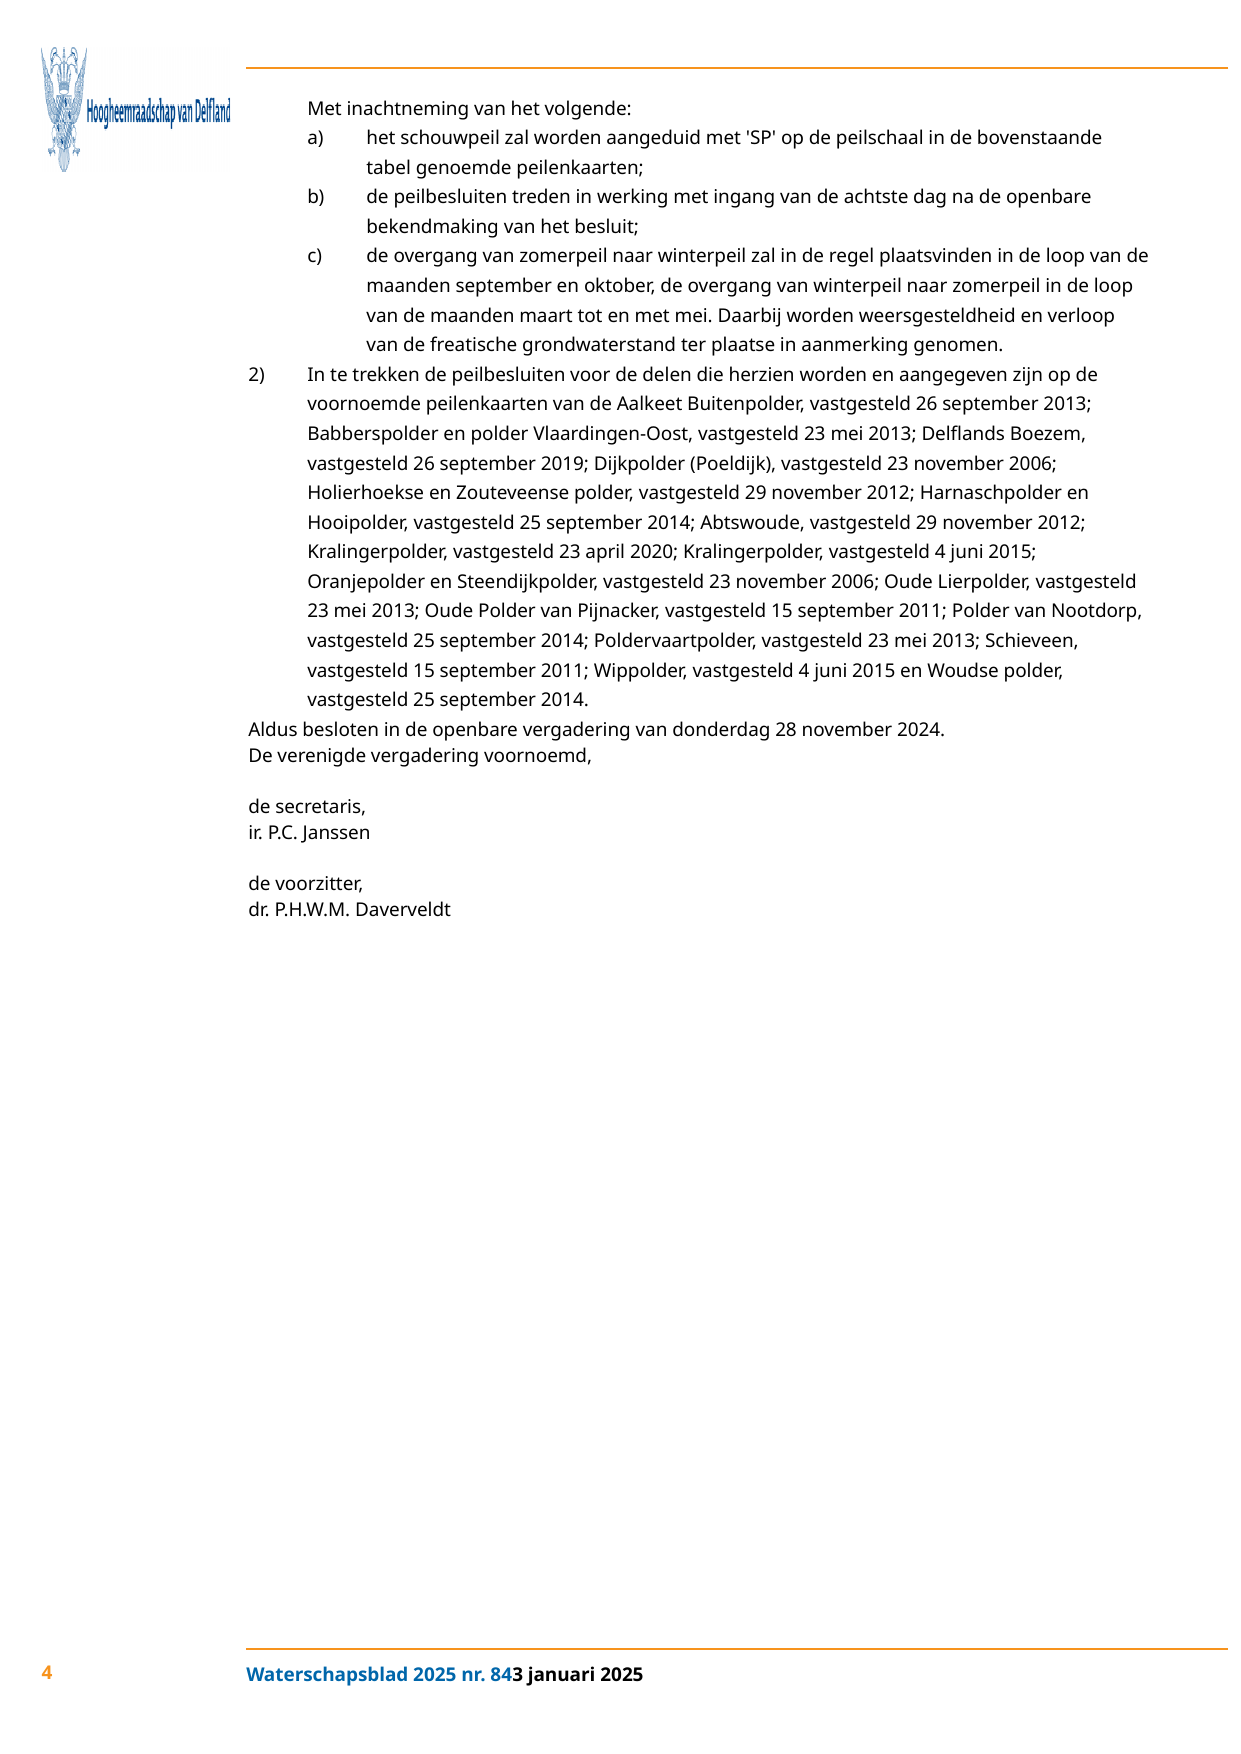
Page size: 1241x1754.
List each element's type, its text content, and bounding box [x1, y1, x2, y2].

text de secretaris, [248, 793, 1152, 819]
text ir. P.C. Janssen [248, 819, 1152, 845]
list de peilbesluiten treden in werking met ingang van de achtste dag na de openbare bekendmaking van het besluit; [307, 183, 1152, 239]
text Aldus besloten in de openbare vergadering van donderdag 28 november 2024. [248, 716, 1152, 742]
list In te trekken de peilbesluiten voor de delen die herzien worden en aangegeven zijn op de voornoemde peilenkaarten van de Aalkeet Buitenpolder, vastgesteld 26 september 2013; Babberspolder en polder Vlaardingen-Oost, vastgesteld 23 mei 2013; Delflands Boezem, vastgesteld 26 september 2019; Dijkpolder (Poeldijk), vastgesteld 23 november 2006; Holierhoekse en Zouteveense polder, vastgesteld 29 november 2012; Harnaschpolder en Hooipolder, vastgesteld 25 september 2014; Abtswoude, vastgesteld 29 november 2012; Kralingerpolder, vastgesteld 23 april 2020; Kralingerpolder, vastgesteld 4 juni 2015; Oranjepolder en Steendijkpolder, vastgesteld 23 november 2006; Oude Lierpolder, vastgesteld 23 mei 2013; Oude Polder van Pijnacker, vastgesteld 15 september 2011; Polder van Nootdorp, vastgesteld 25 september 2014; Poldervaartpolder, vastgesteld 23 mei 2013; Schieveen, vastgesteld 15 september 2011; Wippolder, vastgesteld 4 juni 2015 en Woudse polder, vastgesteld 25 september 2014. [248, 361, 1152, 712]
picture [41, 47, 231, 172]
text De verenigde vergadering voornoemd, [248, 742, 1152, 767]
text dr. P.H.W.M. Daverveldt [248, 896, 1152, 922]
list Met inachtneming van het volgende: [248, 95, 1152, 121]
text de voorzitter, [248, 870, 1152, 896]
list de overgang van zomerpeil naar winterpeil zal in de regel plaatsvinden in de loop van de maanden september en oktober, de overgang van winterpeil naar zomerpeil in de loop van de maanden maart tot en met mei. Daarbij worden weersgesteldheid en verloop van de freatische grondwaterstand ter plaatse in aanmerking genomen. [307, 243, 1152, 357]
list het schouwpeil zal worden aangeduid met 'SP' op de peilschaal in de bovenstaande tabel genoemde peilenkaarten; [307, 124, 1152, 180]
